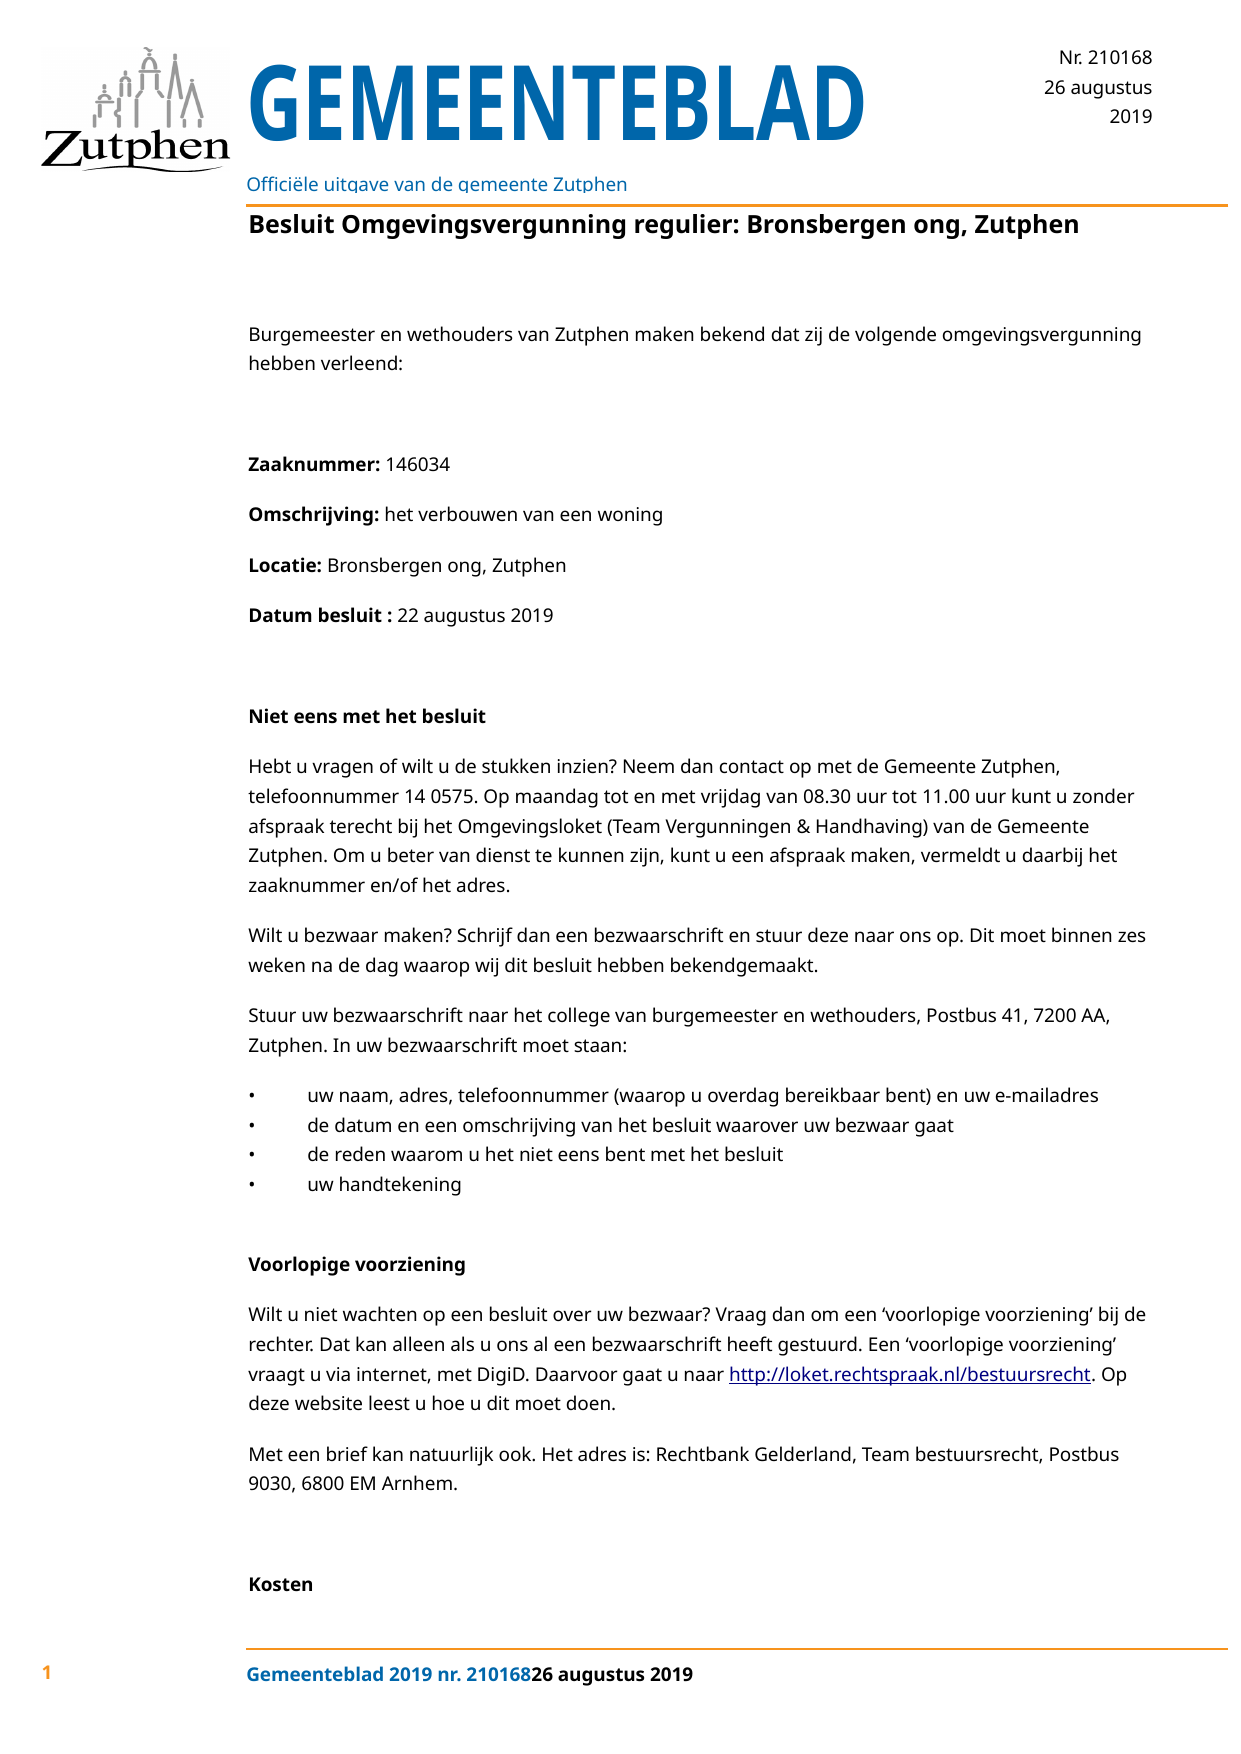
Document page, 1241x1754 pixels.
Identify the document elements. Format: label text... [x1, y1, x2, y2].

text Burgemeester en wethouders van Zutphen maken bekend dat zij de volgende omgevingsvergunning hebben verleend: [248, 321, 1152, 376]
list uw handtekening [248, 1171, 1152, 1197]
list de datum en een omschrijving van het besluit waarover uw bezwaar gaat [248, 1112, 1152, 1138]
text Datum besluit : 22 augustus 2019 [248, 602, 1152, 628]
picture [41, 47, 231, 172]
text Wilt u bezwaar maken? Schrijf dan een bezwaarschrift en stuur deze naar ons op. Dit moet binnen zes weken na de dag waarop wij dit besluit hebben bekendgemaakt. [248, 922, 1152, 978]
text Voorlopige voorziening [248, 1251, 1152, 1277]
text Besluit Omgevingsvergunning regulier: Bronsbergen ong, Zutphen [248, 207, 1152, 241]
text Stuur uw bezwaarschrift naar het college van burgemeester en wethouders, Postbus 41, 7200 AA, Zutphen. In uw bezwaarschrift moet staan: [248, 1002, 1152, 1058]
text Kosten [248, 1571, 1152, 1597]
text Omschrijving: het verbouwen van een woning [248, 502, 1152, 527]
text Locatie: Bronsbergen ong, Zutphen [248, 552, 1152, 578]
text Niet eens met het besluit [248, 703, 1152, 729]
list de reden waarom u het niet eens bent met het besluit [248, 1142, 1152, 1167]
text Wilt u niet wachten op een besluit over uw bezwaar? Vraag dan om een ‘voorlopige voorziening’ bij de rechter. Dat kan alleen als u ons al een bezwaarschrift heeft gestuurd. Een ‘voorlopige voorziening’ vraagt u via internet, met DigiD. Daarvoor gaat u naar http://loket.rechtspraak.nl/bestuursrecht. Op deze website leest u hoe u dit moet doen. [248, 1302, 1152, 1416]
text Met een brief kan natuurlijk ook. Het adres is: Rechtbank Gelderland, Team bestuursrecht, Postbus 9030, 6800 EM Arnhem. [248, 1441, 1152, 1496]
text Hebt u vragen of wilt u de stukken inzien? Neem dan contact op met de Gemeente Zutphen, telefoonnummer 14 0575. Op maandag tot en met vrijdag van 08.30 uur tot 11.00 uur kunt u zonder afspraak terecht bij het Omgevingsloket (Team Vergunningen & Handhaving) van de Gemeente Zutphen. Om u beter van dienst te kunnen zijn, kunt u een afspraak maken, vermeldt u daarbij het zaaknummer en/of het adres. [248, 754, 1152, 898]
list uw naam, adres, telefoonnummer (waarop u overdag bereikbaar bent) en uw e-mailadres [248, 1082, 1152, 1108]
text Zaaknummer: 146034 [248, 451, 1152, 477]
